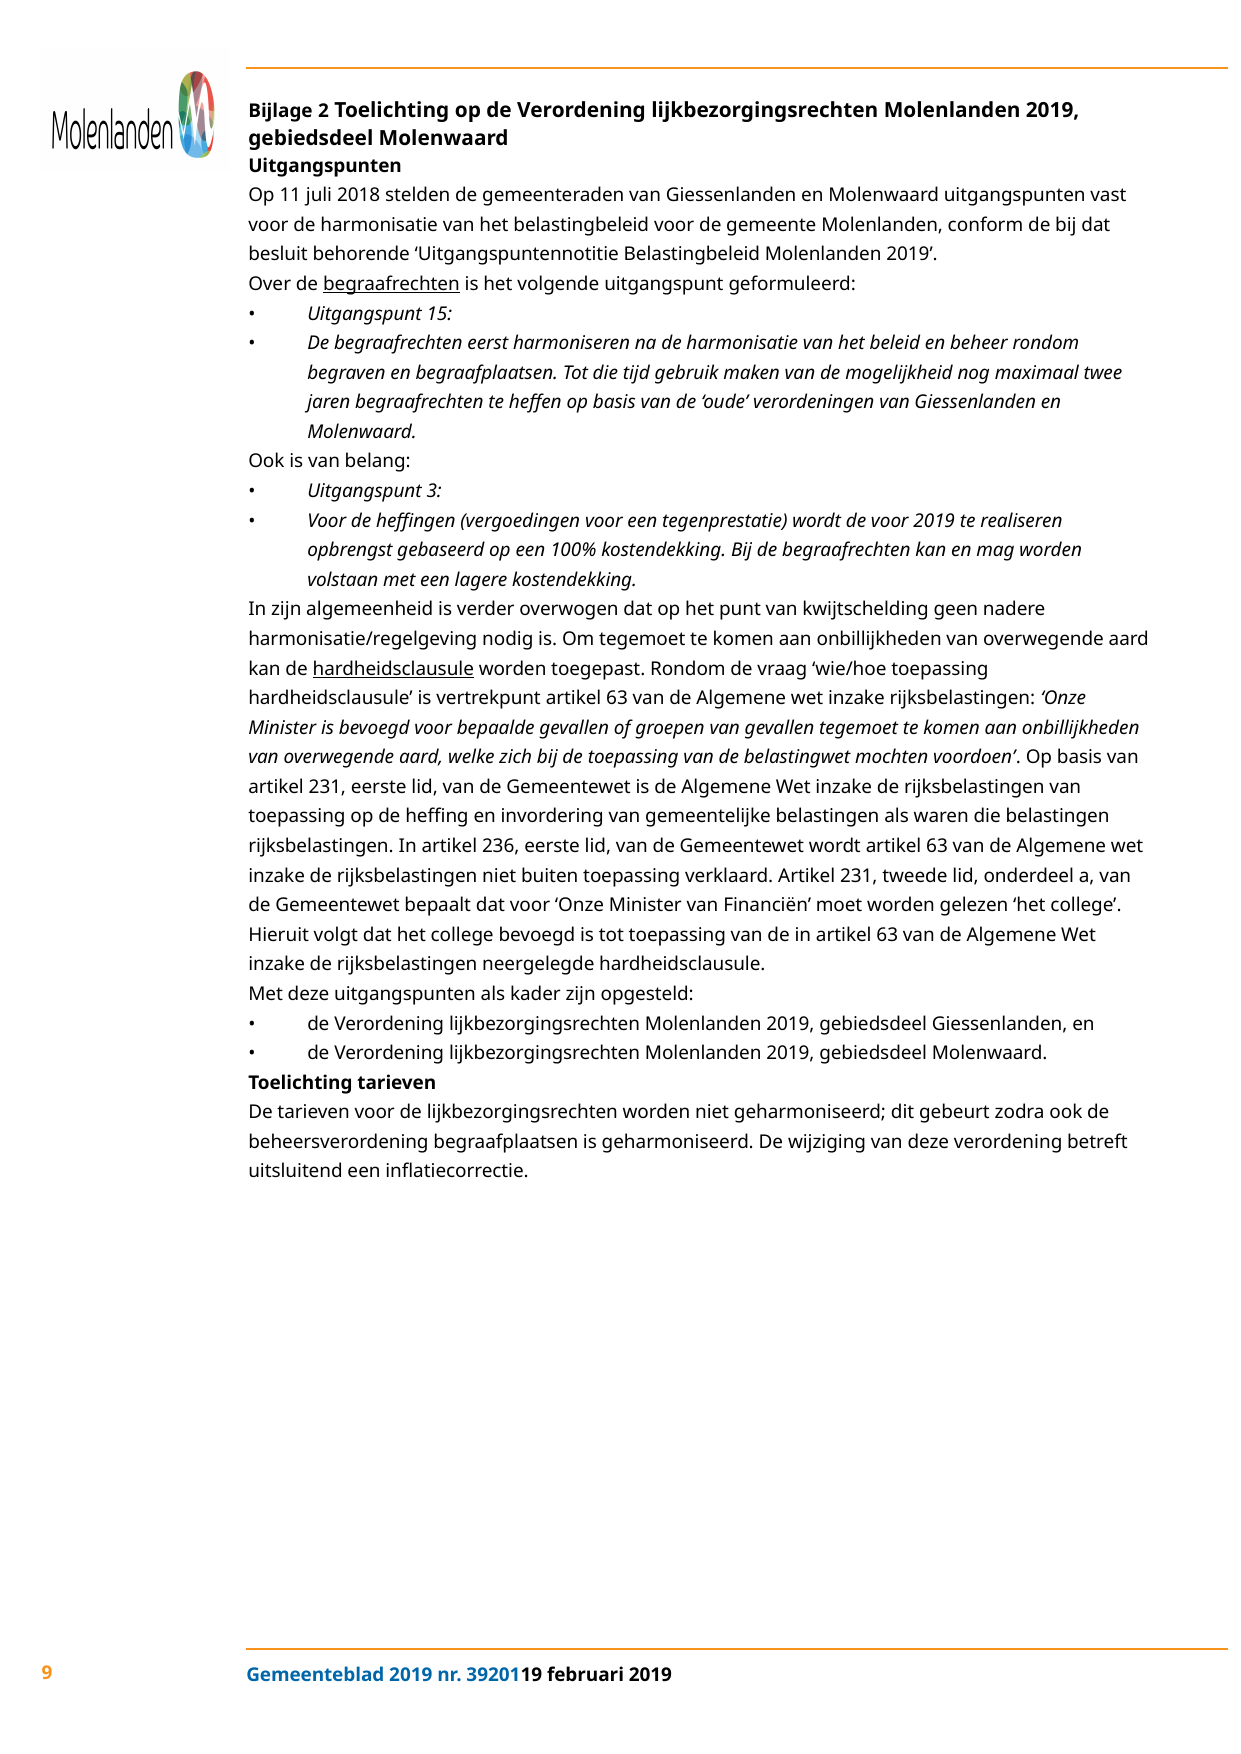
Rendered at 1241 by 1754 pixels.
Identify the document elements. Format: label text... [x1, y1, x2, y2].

text Met deze uitgangspunten als kader zijn opgesteld: [248, 980, 1152, 1006]
list Uitgangspunt 3: [248, 477, 1152, 503]
picture [41, 47, 231, 172]
list De begraafrechten eerst harmoniseren na de harmonisatie van het beleid en beheer rondom begraven en begraafplaatsen. Tot die tijd gebruik maken van de mogelijkheid nog maximaal twee jaren begraafrechten te heffen op basis van de ‘oude’ verordeningen van Giessenlanden en Molenwaard. [248, 329, 1152, 444]
text Toelichting tarieven [248, 1069, 1152, 1094]
text De tarieven voor de lijkbezorgingsrechten worden niet geharmoniseerd; dit gebeurt zodra ook de beheersverordening begraafplaatsen is geharmoniseerd. De wijziging van deze verordening betreft uitsluitend een inflatiecorrectie. [248, 1098, 1152, 1183]
text Op 11 juli 2018 stelden de gemeenteraden van Giessenlanden en Molenwaard uitgangspunten vast voor de harmonisatie van het belastingbeleid voor de gemeente Molenlanden, conform de bij dat besluit behorende ‘Uitgangspuntennotitie Belastingbeleid Molenlanden 2019’. [248, 181, 1152, 266]
list de Verordening lijkbezorgingsrechten Molenlanden 2019, gebiedsdeel Giessenlanden, en [248, 1010, 1152, 1035]
text Ook is van belang: [248, 448, 1152, 473]
list de Verordening lijkbezorgingsrechten Molenlanden 2019, gebiedsdeel Molenwaard. [248, 1039, 1152, 1065]
text Over de begraafrechten is het volgende uitgangspunt geformuleerd: [248, 270, 1152, 296]
text Uitgangspunten [248, 152, 1152, 177]
text In zijn algemeenheid is verder overwogen dat op het punt van kwijtschelding geen nadere harmonisatie/regelgeving nodig is. Om tegemoet te komen aan onbillijkheden van overwegende aard kan de hardheidsclausule worden toegepast. Rondom de vraag ‘wie/hoe toepassing hardheidsclausule’ is vertrekpunt artikel 63 van de Algemene wet inzake rijksbelastingen: ‘Onze Minister is bevoegd voor bepaalde gevallen of groepen van gevallen tegemoet te komen aan onbillijkheden van overwegende aard, welke zich bij de toepassing van de belastingwet mochten voordoen’. Op basis van artikel 231, eerste lid, van de Gemeentewet is de Algemene Wet inzake de rijksbelastingen van toepassing op de heffing en invordering van gemeentelijke belastingen als waren die belastingen rijksbelastingen. In artikel 236, eerste lid, van de Gemeentewet wordt artikel 63 van de Algemene wet inzake de rijksbelastingen niet buiten toepassing verklaard. Artikel 231, tweede lid, onderdeel a, van de Gemeentewet bepaalt dat voor ‘Onze Minister van Financiën’ moet worden gelezen ‘het college’. Hieruit volgt dat het college bevoegd is tot toepassing van de in artikel 63 van de Algemene Wet inzake de rijksbelastingen neergelegde hardheidsclausule. [248, 596, 1152, 976]
text Bijlage 2 Toelichting op de Verordening lijkbezorgingsrechten Molenlanden 2019, gebiedsdeel Molenwaard [248, 95, 1152, 152]
list Voor de heffingen (vergoedingen voor een tegenprestatie) wordt de voor 2019 te realiseren opbrengst gebaseerd op een 100% kostendekking. Bij de begraafrechten kan en mag worden volstaan met een lagere kostendekking. [248, 507, 1152, 592]
list Uitgangspunt 15: [248, 300, 1152, 325]
